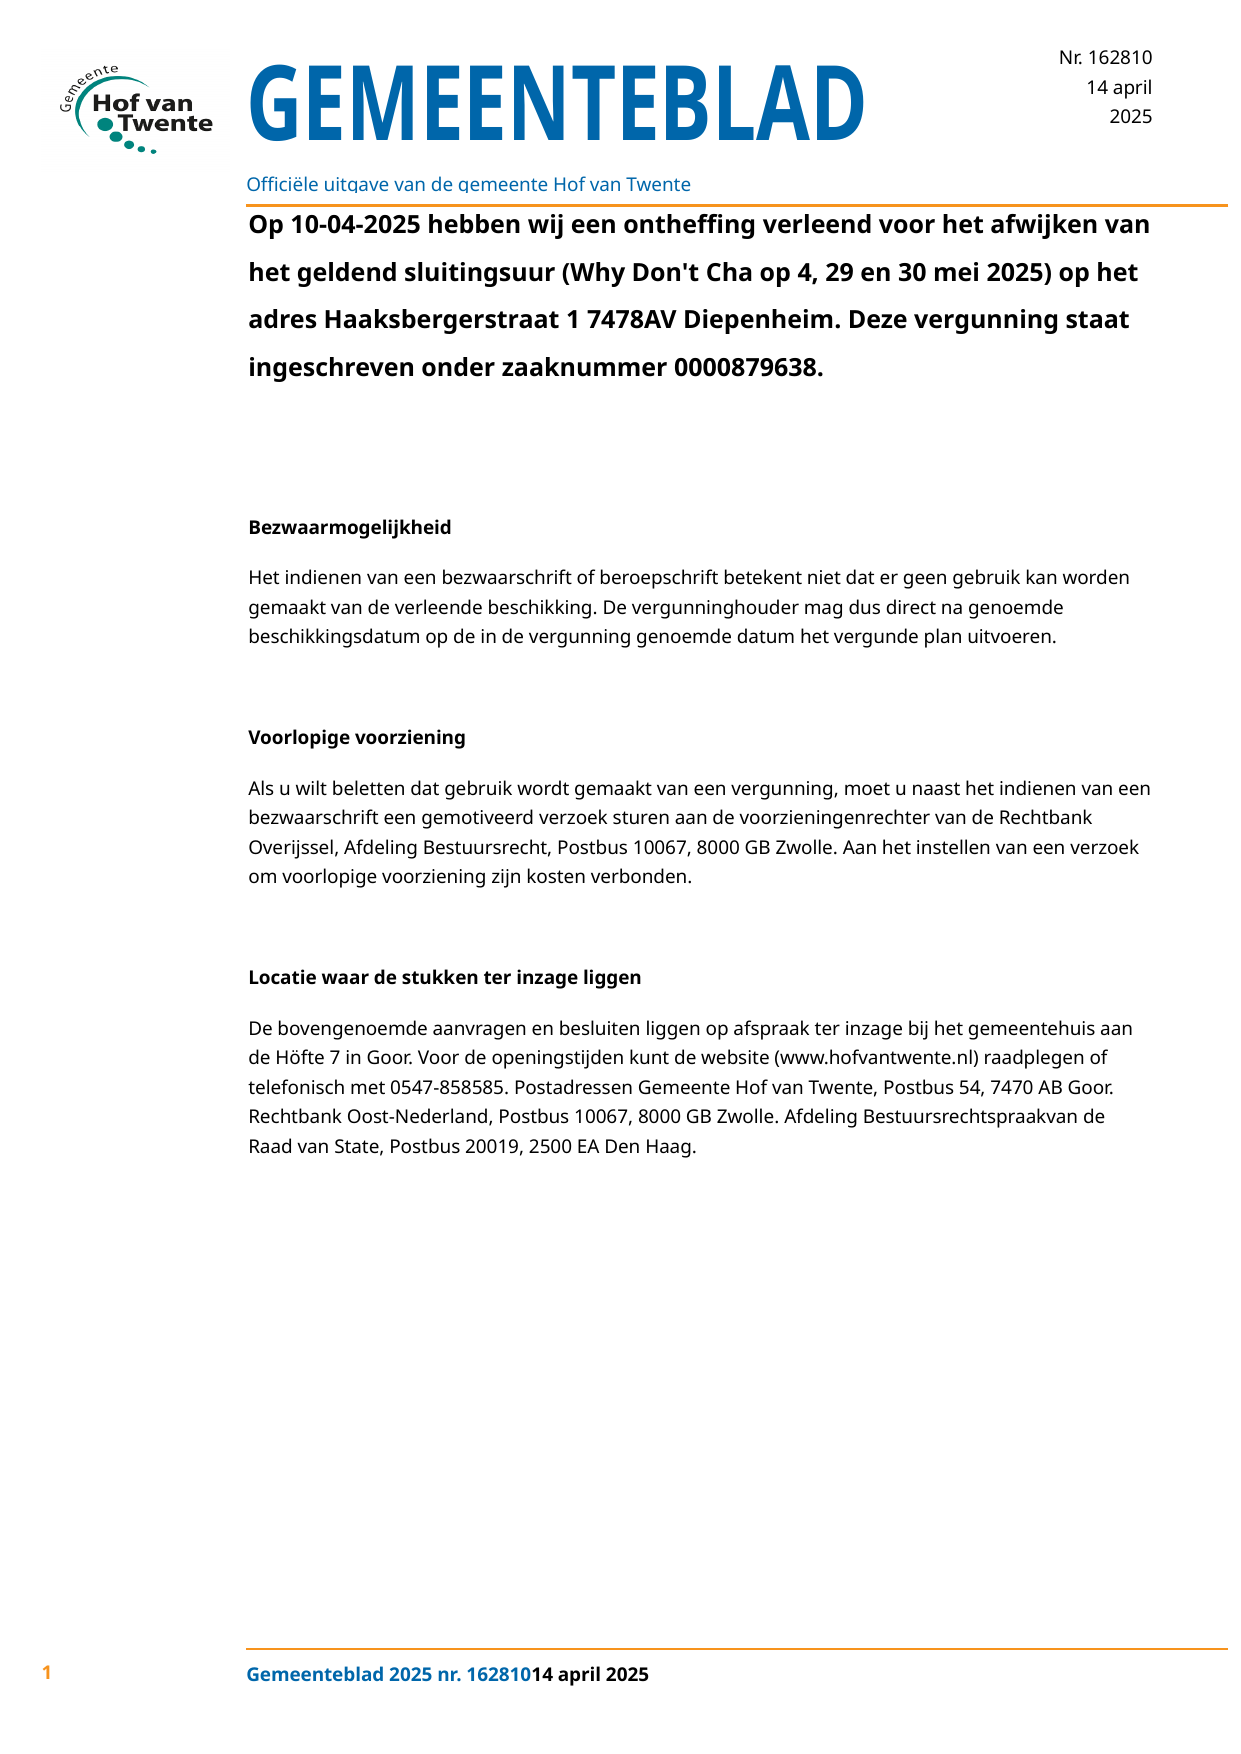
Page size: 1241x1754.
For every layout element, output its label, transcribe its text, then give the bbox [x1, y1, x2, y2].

text Bezwaarmogelijkheid [248, 514, 1152, 540]
text De bovengenoemde aanvragen en besluiten liggen op afspraak ter inzage bij het gemeentehuis aan de Höfte 7 in Goor. Voor de openingstijden kunt de website (www.hofvantwente.nl) raadplegen of telefonisch met 0547-858585. Postadressen Gemeente Hof van Twente, Postbus 54, 7470 AB Goor. Rechtbank Oost-Nederland, Postbus 10067, 8000 GB Zwolle. Afdeling Bestuursrechtspraakvan de Raad van State, Postbus 20019, 2500 EA Den Haag. [248, 1015, 1152, 1159]
text Als u wilt beletten dat gebruik wordt gemaakt van een vergunning, moet u naast het indienen van een bezwaarschrift een gemotiveerd verzoek sturen aan de voorzieningenrechter van de Rechtbank Overijssel, Afdeling Bestuursrecht, Postbus 10067, 8000 GB Zwolle. Aan het instellen van een verzoek om voorlopige voorziening zijn kosten verbonden. [248, 775, 1152, 889]
picture [41, 47, 231, 172]
text Op 10-04-2025 hebben wij een ontheffing verleend voor het afwijken van het geldend sluitingsuur (Why Don't Cha op 4, 29 en 30 mei 2025) op het adres Haaksbergerstraat 1 7478AV Diepenheim. Deze vergunning staat ingeschreven onder zaaknummer 0000879638. [248, 207, 1152, 384]
text Voorlopige voorziening [248, 724, 1152, 750]
text Het indienen van een bezwaarschrift of beroepschrift betekent niet dat er geen gebruik kan worden gemaakt van de verleende beschikking. De vergunninghouder mag dus direct na genoemde beschikkingsdatum op de in de vergunning genoemde datum het vergunde plan uitvoeren. [248, 564, 1152, 649]
text Locatie waar de stukken ter inzage liggen [248, 964, 1152, 990]
